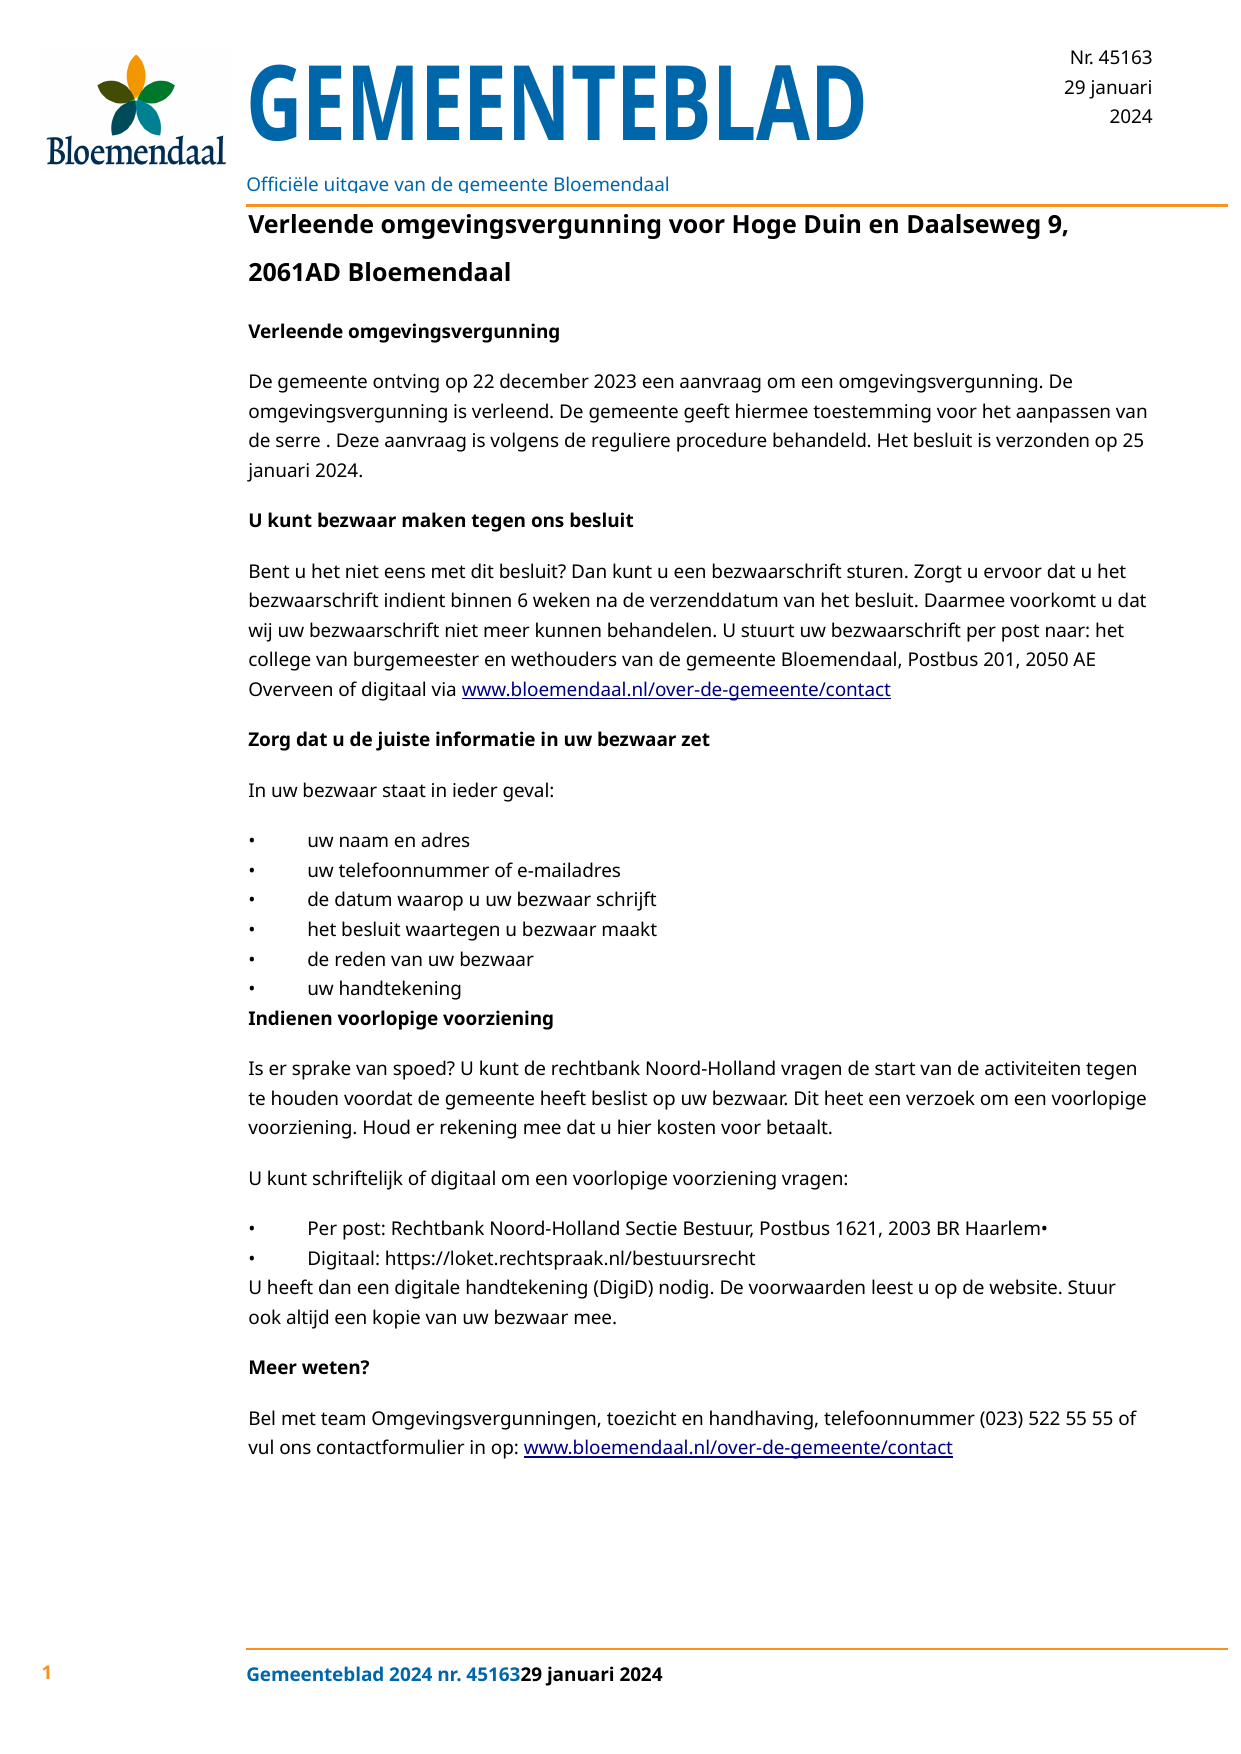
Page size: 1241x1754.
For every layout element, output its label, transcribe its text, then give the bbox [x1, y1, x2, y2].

list Digitaal: https://loket.rechtspraak.nl/bestuursrecht [248, 1245, 1152, 1271]
text De gemeente ontving op 22 december 2023 een aanvraag om een omgevingsvergunning. De omgevingsvergunning is verleend. De gemeente geeft hiermee toestemming voor het aanpassen van de serre . Deze aanvraag is volgens de reguliere procedure behandeld. Het besluit is verzonden op 25 januari 2024. [248, 368, 1152, 483]
list het besluit waartegen u bezwaar maakt [248, 916, 1152, 942]
list uw naam en adres [248, 827, 1152, 853]
text In uw bezwaar staat in ieder geval: [248, 777, 1152, 803]
text Indienen voorlopige voorziening [248, 1005, 1152, 1031]
text Verleende omgevingsvergunning voor Hoge Duin en Daalseweg 9, 2061AD Bloemendaal [248, 207, 1152, 288]
text Zorg dat u de juiste informatie in uw bezwaar zet [248, 727, 1152, 752]
list Per post: Rechtbank Noord-Holland Sectie Bestuur, Postbus 1621, 2003 BR Haarlem• [248, 1215, 1152, 1241]
picture [41, 47, 231, 172]
text Meer weten? [248, 1354, 1152, 1380]
text Verleende omgevingsvergunning [248, 318, 1152, 344]
list de datum waarop u uw bezwaar schrijft [248, 887, 1152, 912]
text Bel met team Omgevingsvergunningen, toezicht en handhaving, telefoonnummer (023) 522 55 55 of vul ons contactformulier in op: www.bloemendaal.nl/over-de-gemeente/contact [248, 1405, 1152, 1460]
text U kunt schriftelijk of digitaal om een voorlopige voorziening vragen: [248, 1165, 1152, 1191]
text U kunt bezwaar maken tegen ons besluit [248, 507, 1152, 533]
list uw handtekening [248, 975, 1152, 1001]
text Is er sprake van spoed? U kunt de rechtbank Noord-Holland vragen de start van de activiteiten tegen te houden voordat de gemeente heeft beslist op uw bezwaar. Dit heet een verzoek om een voorlopige voorziening. Houd er rekening mee dat u hier kosten voor betaalt. [248, 1055, 1152, 1140]
text Bent u het niet eens met dit besluit? Dan kunt u een bezwaarschrift sturen. Zorgt u ervoor dat u het bezwaarschrift indient binnen 6 weken na de verzenddatum van het besluit. Daarmee voorkomt u dat wij uw bezwaarschrift niet meer kunnen behandelen. U stuurt uw bezwaarschrift per post naar: het college van burgemeester en wethouders van de gemeente Bloemendaal, Postbus 201, 2050 AE Overveen of digitaal via www.bloemendaal.nl/over-de-gemeente/contact [248, 558, 1152, 702]
list de reden van uw bezwaar [248, 946, 1152, 972]
list uw telefoonnummer of e-mailadres [248, 857, 1152, 883]
text U heeft dan een digitale handtekening (DigiD) nodig. De voorwaarden leest u op de website. Stuur ook altijd een kopie van uw bezwaar mee. [248, 1274, 1152, 1330]
